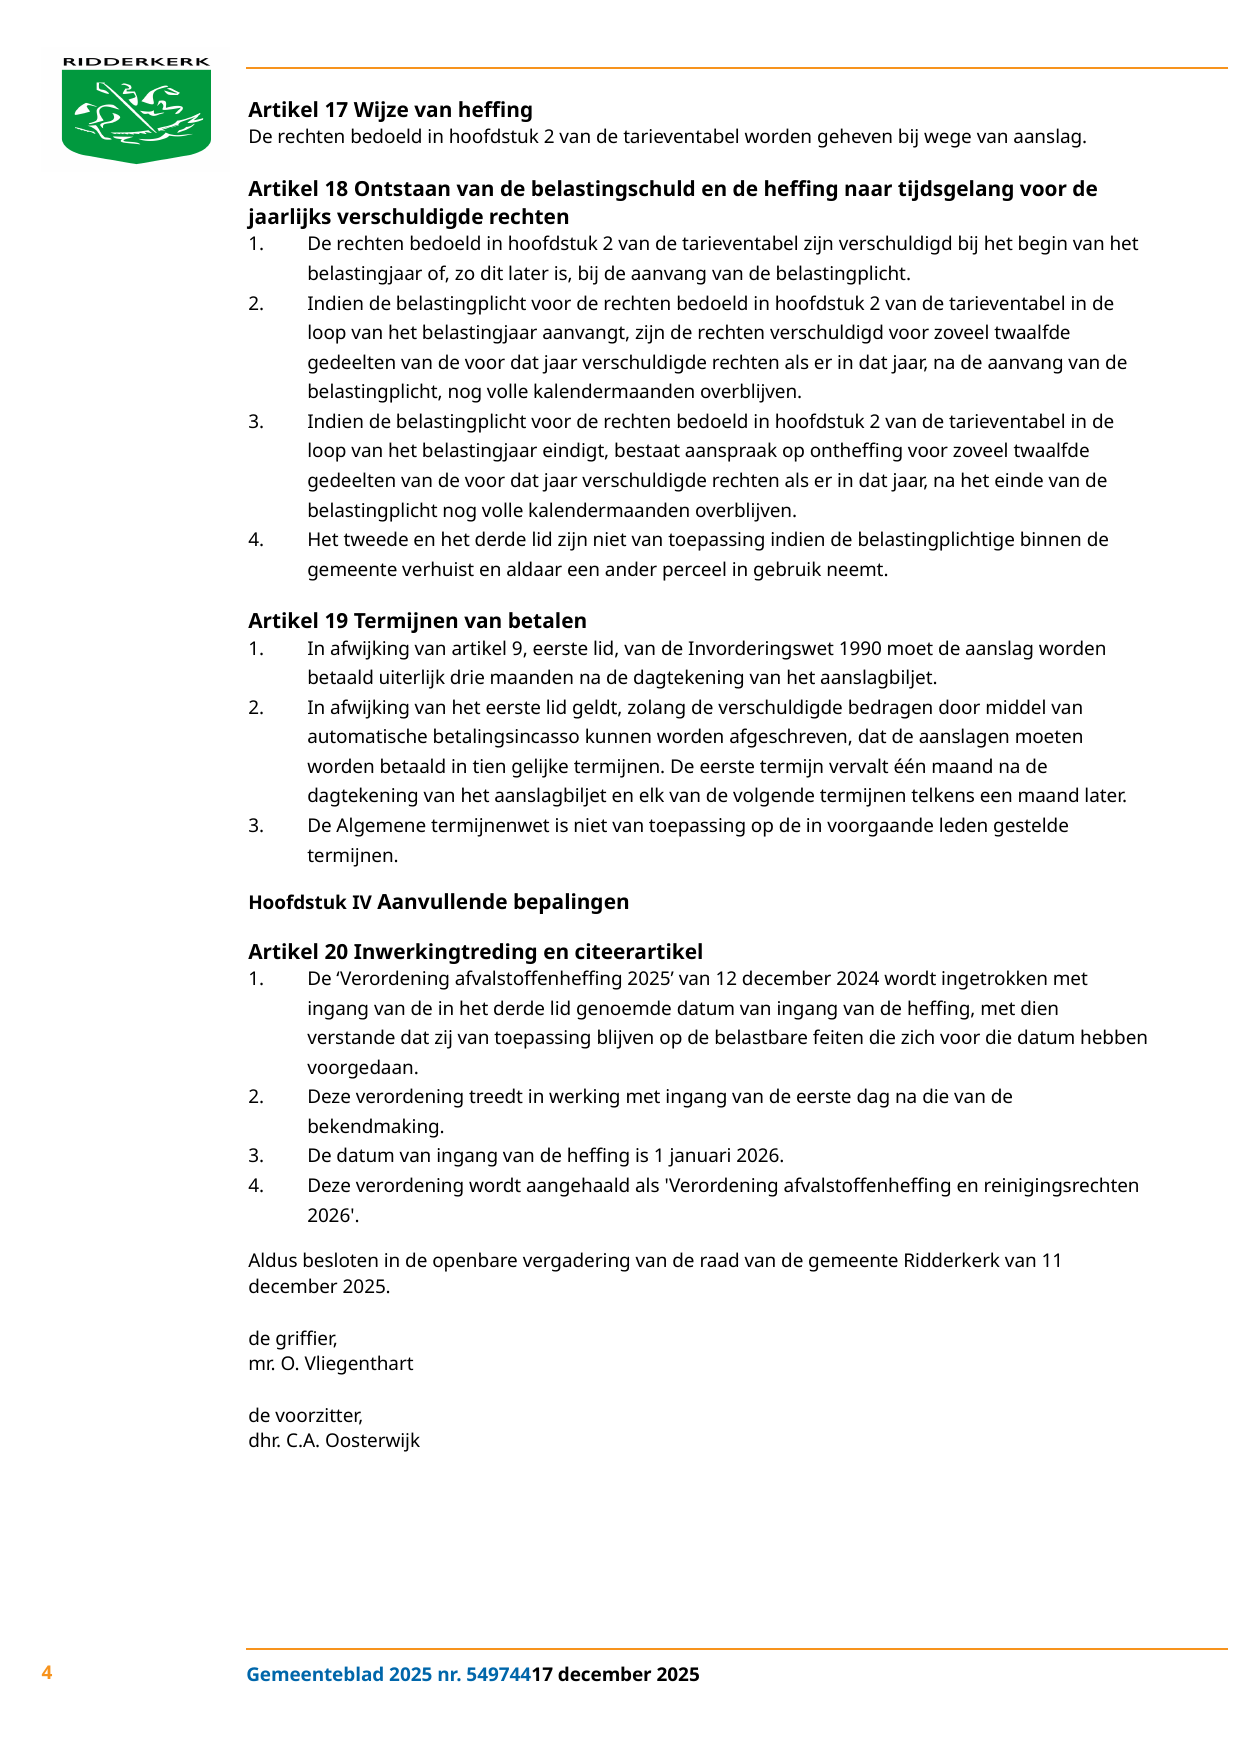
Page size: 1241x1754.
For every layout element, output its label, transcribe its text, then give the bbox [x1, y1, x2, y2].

text De rechten bedoeld in hoofdstuk 2 van de tarieventabel worden geheven bij wege van aanslag. [248, 123, 1152, 149]
list De rechten bedoeld in hoofdstuk 2 van de tarieventabel zijn verschuldigd bij het begin van het belastingjaar of, zo dit later is, bij de aanvang van de belastingplicht. [248, 231, 1152, 286]
list Het tweede en het derde lid zijn niet van toepassing indien de belastingplichtige binnen de gemeente verhuist en aldaar een ander perceel in gebruik neemt. [248, 526, 1152, 582]
text Artikel 17 Wijze van heffing [248, 95, 1152, 123]
list De Algemene termijnenwet is niet van toepassing op de in voorgaande leden gestelde termijnen. [248, 812, 1152, 868]
list In afwijking van artikel 9, eerste lid, van de Invorderingswet 1990 moet de aanslag worden betaald uiterlijk drie maanden na de dagtekening van het aanslagbiljet. [248, 635, 1152, 690]
text de griffier, [248, 1325, 1152, 1350]
list Deze verordening wordt aangehaald als 'Verordening afvalstoffenheffing en reinigingsrechten 2026'. [248, 1172, 1152, 1228]
text dhr. C.A. Oosterwijk [248, 1428, 1152, 1453]
picture [41, 47, 231, 172]
text Artikel 19 Termijnen van betalen [248, 606, 1152, 635]
list De datum van ingang van de heffing is 1 januari 2026. [248, 1143, 1152, 1168]
text Hoofdstuk IV Aanvullende bepalingen [248, 887, 1152, 916]
list De ‘Verordening afvalstoffenheffing 2025’ van 12 december 2024 wordt ingetrokken met ingang van de in het derde lid genoemde datum van ingang van de heffing, met dien verstande dat zij van toepassing blijven op de belastbare feiten die zich voor die datum hebben voorgedaan. [248, 965, 1152, 1080]
text mr. O. Vliegenthart [248, 1350, 1152, 1376]
text de voorzitter, [248, 1402, 1152, 1428]
list Indien de belastingplicht voor de rechten bedoeld in hoofdstuk 2 van de tarieventabel in de loop van het belastingjaar aanvangt, zijn de rechten verschuldigd voor zoveel twaalfde gedeelten van de voor dat jaar verschuldigde rechten als er in dat jaar, na de aanvang van de belastingplicht, nog volle kalendermaanden overblijven. [248, 290, 1152, 404]
text Aldus besloten in de openbare vergadering van de raad van de gemeente Ridderkerk van 11 december 2025. [248, 1247, 1152, 1299]
list Deze verordening treedt in werking met ingang van de eerste dag na die van de bekendmaking. [248, 1083, 1152, 1139]
text Artikel 20 Inwerkingtreding en citeerartikel [248, 937, 1152, 965]
text Artikel 18 Ontstaan van de belastingschuld en de heffing naar tijdsgelang voor de jaarlijks verschuldigde rechten [248, 174, 1152, 231]
list In afwijking van het eerste lid geldt, zolang de verschuldigde bedragen door middel van automatische betalingsincasso kunnen worden afgeschreven, dat de aanslagen moeten worden betaald in tien gelijke termijnen. De eerste termijn vervalt één maand na de dagtekening van het aanslagbiljet en elk van de volgende termijnen telkens een maand later. [248, 694, 1152, 808]
list Indien de belastingplicht voor de rechten bedoeld in hoofdstuk 2 van de tarieventabel in de loop van het belastingjaar eindigt, bestaat aanspraak op ontheffing voor zoveel twaalfde gedeelten van de voor dat jaar verschuldigde rechten als er in dat jaar, na het einde van de belastingplicht nog volle kalendermaanden overblijven. [248, 408, 1152, 522]
